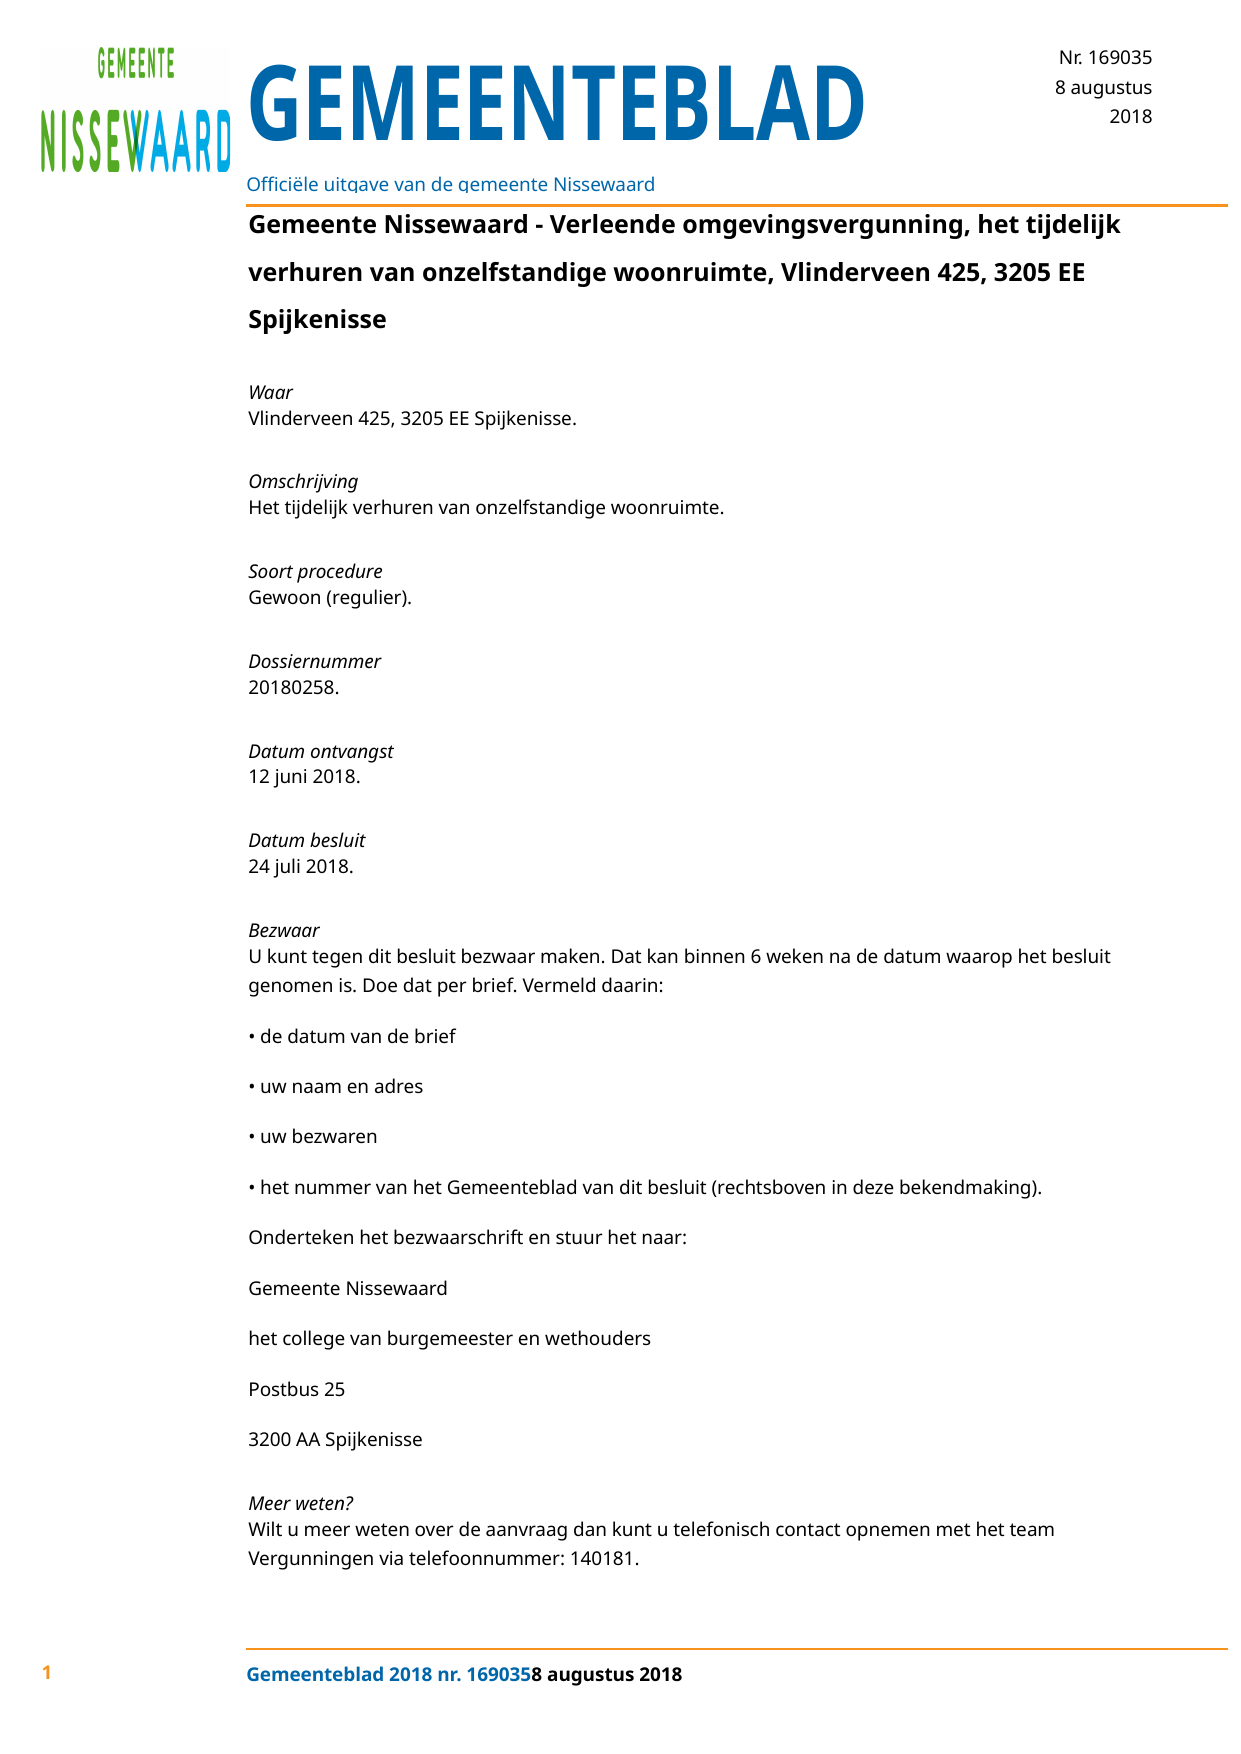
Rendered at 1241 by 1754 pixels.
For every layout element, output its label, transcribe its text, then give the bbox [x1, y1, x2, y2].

picture [201, 122, 206, 138]
text • de datum van de brief [248, 1023, 1152, 1049]
picture [176, 157, 187, 172]
text U kunt tegen dit besluit bezwaar maken. Dat kan binnen 6 weken na de datum waarop het besluit genomen is. Doe dat per brief. Vermeld daarin: [248, 943, 1152, 998]
text • uw naam en adres [248, 1073, 1152, 1099]
text Omschrijving [248, 469, 1152, 494]
text 12 juni 2018. [248, 763, 1152, 789]
text Datum besluit [248, 827, 1152, 853]
text Onderteken het bezwaarschrift en stuur het naar: [248, 1224, 1152, 1250]
text 20180258. [248, 674, 1152, 699]
text • uw bezwaren [248, 1124, 1152, 1149]
text Gemeente Nissewaard [248, 1275, 1152, 1301]
picture [222, 122, 227, 160]
text het college van burgemeester en wethouders [248, 1325, 1152, 1351]
text Vlinderveen 425, 3205 EE Spijkenisse. [248, 405, 1152, 431]
picture [154, 157, 165, 172]
text Gemeente Nissewaard - Verleende omgevingsvergunning, het tijdelijk verhuren van onzelfstandige woonruimte, Vlinderveen 425, 3205 EE Spijkenisse [248, 207, 1152, 336]
picture [200, 151, 206, 172]
text Meer weten? [248, 1490, 1152, 1516]
text Dossiernummer [248, 648, 1152, 674]
text Wilt u meer weten over de aanvraag dan kunt u telefonisch contact opnemen met het team Vergunningen via telefoonnummer: 140181. [248, 1516, 1152, 1571]
text Het tijdelijk verhuren van onzelfstandige woonruimte. [248, 494, 1152, 520]
text Waar [248, 379, 1152, 405]
text 24 juli 2018. [248, 853, 1152, 879]
picture [41, 47, 231, 172]
text • het nummer van het Gemeenteblad van dit besluit (rechtsboven in deze bekendmaking). [248, 1174, 1152, 1200]
text Postbus 25 [248, 1376, 1152, 1402]
text Gewoon (regulier). [248, 584, 1152, 610]
text Soort procedure [248, 558, 1152, 584]
text 3200 AA Spijkenisse [248, 1426, 1152, 1452]
text Bezwaar [248, 917, 1152, 943]
text Datum ontvangst [248, 738, 1152, 763]
